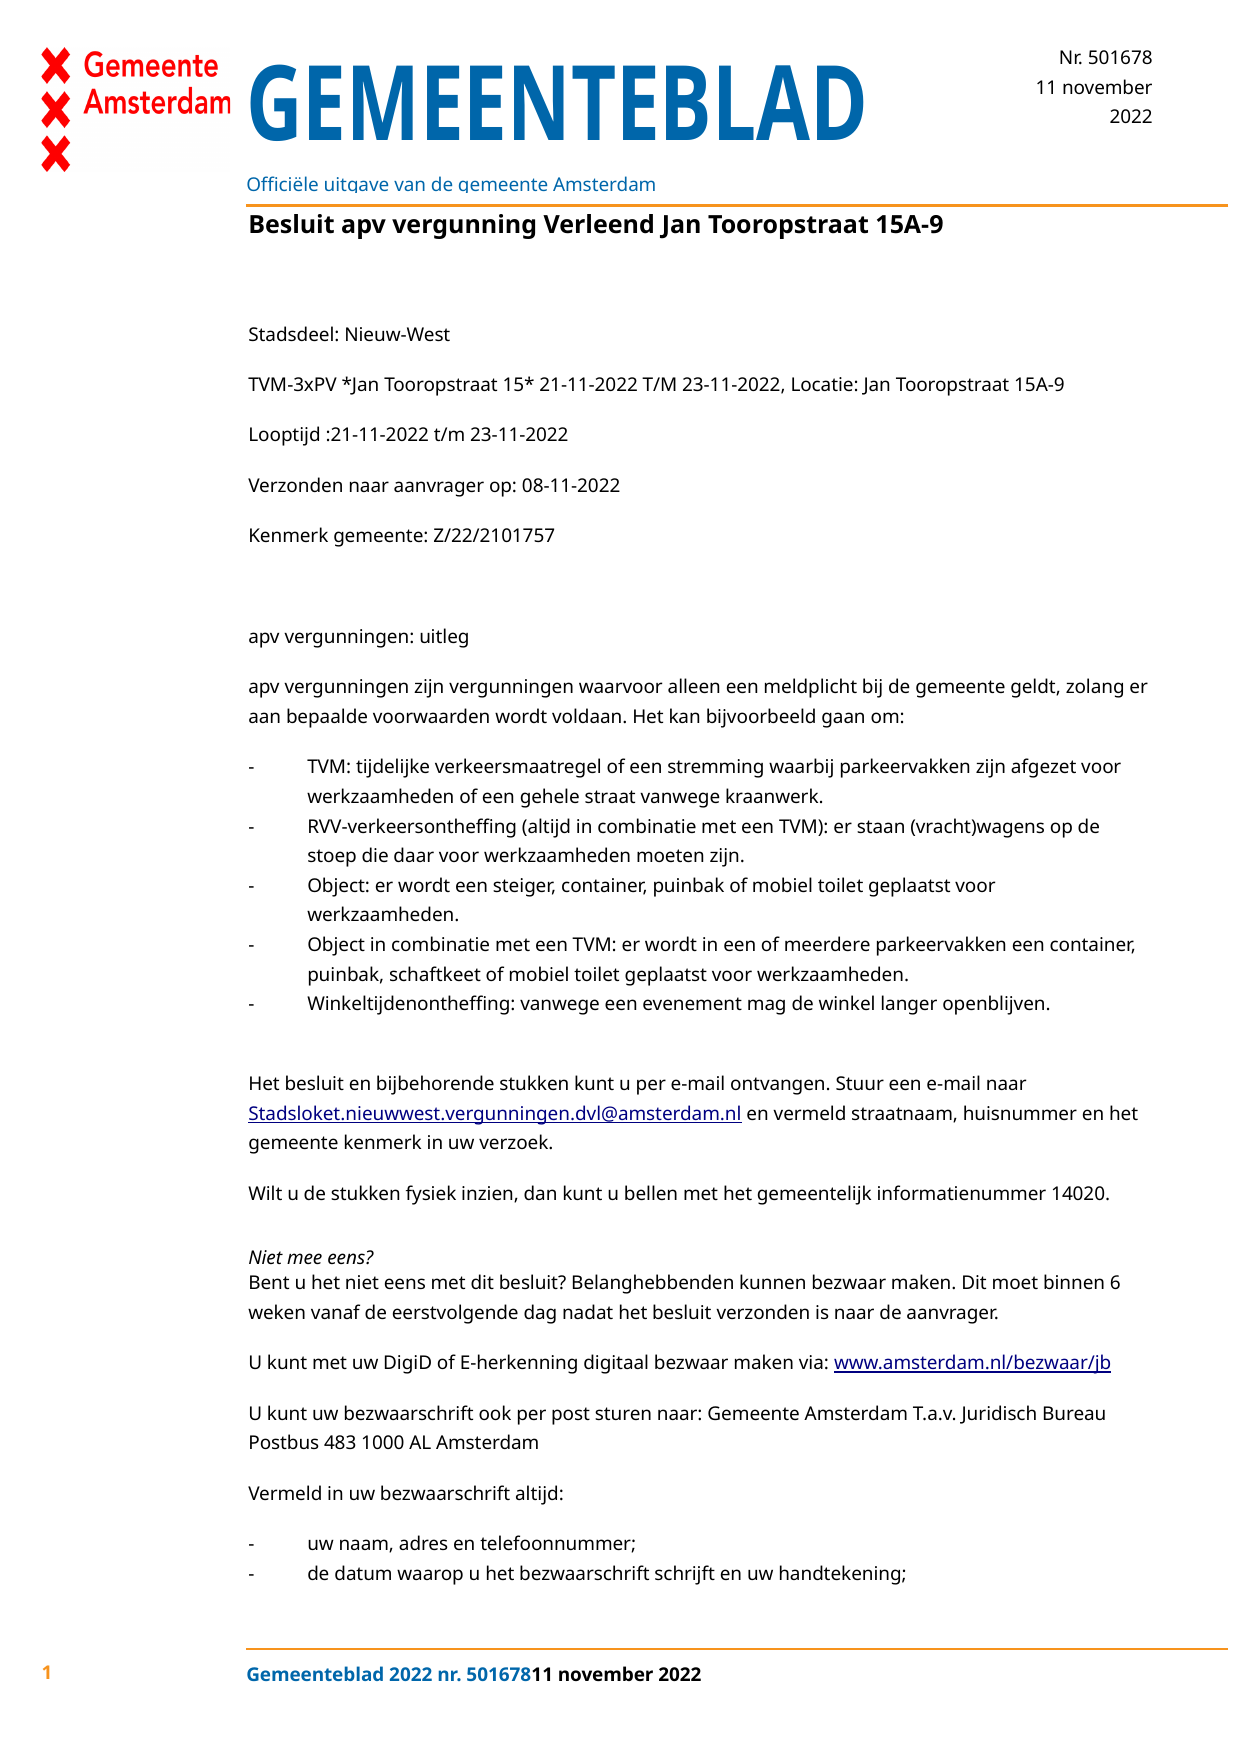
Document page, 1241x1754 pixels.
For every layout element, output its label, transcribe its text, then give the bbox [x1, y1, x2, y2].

text Stadsdeel: Nieuw-West [248, 321, 1152, 346]
text Kenmerk gemeente: Z/22/2101757 [248, 522, 1152, 548]
text Looptijd :21-11-2022 t/m 23-11-2022 [248, 422, 1152, 447]
text Besluit apv vergunning Verleend Jan Tooropstraat 15A-9 [248, 207, 1152, 241]
list Object: er wordt een steiger, container, puinbak of mobiel toilet geplaatst voor werkzaamheden. [248, 872, 1152, 927]
text TVM-3xPV *Jan Tooropstraat 15* 21-11-2022 T/M 23-11-2022, Locatie: Jan Tooropstraat 15A-9 [248, 371, 1152, 397]
list de datum waarop u het bezwaarschrift schrijft en uw handtekening; [248, 1560, 1152, 1586]
list Winkeltijdenontheffing: vanwege een evenement mag de winkel langer openblijven. [248, 990, 1152, 1016]
list Object in combinatie met een TVM: er wordt in een of meerdere parkeervakken een container, puinbak, schaftkeet of mobiel toilet geplaatst voor werkzaamheden. [248, 931, 1152, 986]
list RVV-verkeersontheffing (altijd in combinatie met een TVM): er staan (vracht)wagens op de stoep die daar voor werkzaamheden moeten zijn. [248, 813, 1152, 868]
list TVM: tijdelijke verkeersmaatregel of een stremming waarbij parkeervakken zijn afgezet voor werkzaamheden of een gehele straat vanwege kraanwerk. [248, 754, 1152, 809]
picture [41, 47, 231, 172]
text apv vergunningen zijn vergunningen waarvoor alleen een meldplicht bij de gemeente geldt, zolang er aan bepaalde voorwaarden wordt voldaan. Het kan bijvoorbeeld gaan om: [248, 674, 1152, 729]
text Verzonden naar aanvrager op: 08-11-2022 [248, 472, 1152, 498]
text apv vergunningen: uitleg [248, 623, 1152, 649]
text Het besluit en bijbehorende stukken kunt u per e-mail ontvangen. Stuur een e-mail naar Stadsloket.nieuwwest.vergunningen.dvl@amsterdam.nl en vermeld straatnaam, huisnummer en het gemeente kenmerk in uw verzoek. [248, 1070, 1152, 1155]
text U kunt uw bezwaarschrift ook per post sturen naar: Gemeente Amsterdam T.a.v. Juridisch Bureau Postbus 483 1000 AL Amsterdam [248, 1400, 1152, 1455]
text Niet mee eens? [248, 1244, 1152, 1269]
list uw naam, adres en telefoonnummer; [248, 1530, 1152, 1556]
text Vermeld in uw bezwaarschrift altijd: [248, 1480, 1152, 1506]
text Wilt u de stukken fysiek inzien, dan kunt u bellen met het gemeentelijk informatienummer 14020. [248, 1180, 1152, 1206]
text U kunt met uw DigiD of E-herkenning digitaal bezwaar maken via: www.amsterdam.nl/bezwaar/jb [248, 1349, 1152, 1375]
text Bent u het niet eens met dit besluit? Belanghebbenden kunnen bezwaar maken. Dit moet binnen 6 weken vanaf de eerstvolgende dag nadat het besluit verzonden is naar de aanvrager. [248, 1269, 1152, 1325]
